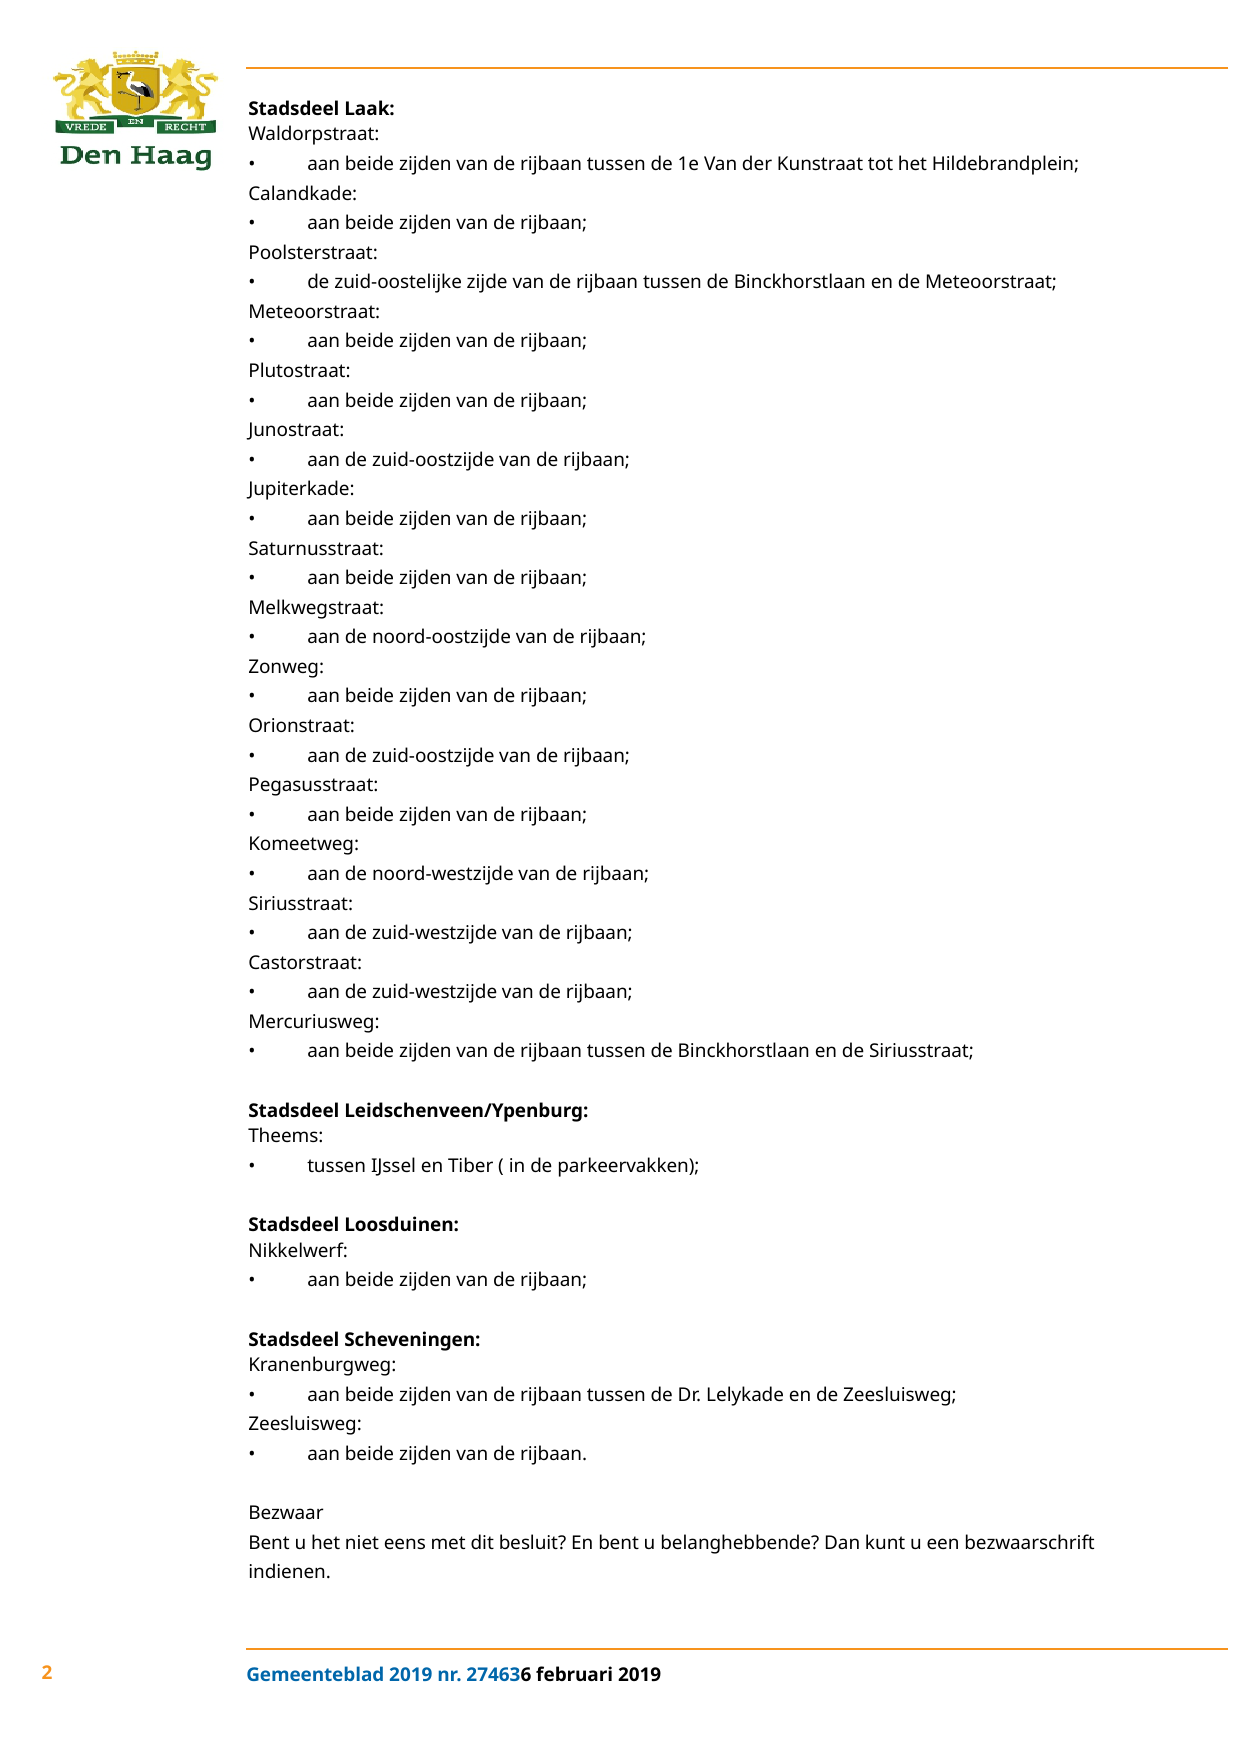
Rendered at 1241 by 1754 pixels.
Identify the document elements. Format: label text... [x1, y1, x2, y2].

list aan de zuid-westzijde van de rijbaan; [248, 978, 1152, 1004]
text Mercuriusweg: [248, 1008, 1152, 1034]
list aan beide zijden van de rijbaan; [248, 209, 1152, 235]
text Castorstraat: [248, 949, 1152, 974]
text Junostraat: [248, 416, 1152, 442]
text Melkwegstraat: [248, 594, 1152, 619]
text Stadsdeel Laak: [248, 95, 1152, 121]
list aan beide zijden van de rijbaan; [248, 387, 1152, 412]
list aan beide zijden van de rijbaan; [248, 1267, 1152, 1292]
text Theems: [248, 1122, 1152, 1148]
list aan de noord-westzijde van de rijbaan; [248, 860, 1152, 886]
text Zonweg: [248, 653, 1152, 679]
list aan beide zijden van de rijbaan; [248, 564, 1152, 590]
text Bent u het niet eens met dit besluit? En bent u belanghebbende? Dan kunt u een bezwaarschrift indienen. [248, 1529, 1152, 1584]
list aan beide zijden van de rijbaan; [248, 328, 1152, 353]
text Pegasusstraat: [248, 771, 1152, 797]
text Stadsdeel Scheveningen: [248, 1326, 1152, 1351]
list aan beide zijden van de rijbaan; [248, 801, 1152, 827]
list de zuid-oostelijke zijde van de rijbaan tussen de Binckhorstlaan en de Meteoorstraat; [248, 268, 1152, 294]
list aan beide zijden van de rijbaan tussen de 1e Van der Kunstraat tot het Hildebrandplein; [248, 150, 1152, 176]
text Siriusstraat: [248, 890, 1152, 915]
list aan beide zijden van de rijbaan tussen de Binckhorstlaan en de Siriusstraat; [248, 1038, 1152, 1063]
list aan beide zijden van de rijbaan; [248, 683, 1152, 708]
list aan beide zijden van de rijbaan tussen de Dr. Lelykade en de Zeesluisweg; [248, 1381, 1152, 1407]
text Calandkade: [248, 180, 1152, 205]
text Orionstraat: [248, 712, 1152, 738]
list aan beide zijden van de rijbaan. [248, 1440, 1152, 1466]
text Meteoorstraat: [248, 298, 1152, 324]
text Stadsdeel Loosduinen: [248, 1211, 1152, 1237]
text Zeesluisweg: [248, 1411, 1152, 1436]
list tussen IJssel en Tiber ( in de parkeervakken); [248, 1152, 1152, 1178]
list aan beide zijden van de rijbaan; [248, 505, 1152, 531]
list aan de noord-oostzijde van de rijbaan; [248, 623, 1152, 649]
text Stadsdeel Leidschenveen/Ypenburg: [248, 1097, 1152, 1122]
text Kranenburgweg: [248, 1351, 1152, 1377]
text Plutostraat: [248, 357, 1152, 383]
text Bezwaar [248, 1499, 1152, 1525]
text Poolsterstraat: [248, 239, 1152, 264]
text Jupiterkade: [248, 476, 1152, 501]
text Komeetweg: [248, 831, 1152, 856]
text Nikkelwerf: [248, 1237, 1152, 1263]
list aan de zuid-westzijde van de rijbaan; [248, 919, 1152, 945]
text Saturnusstraat: [248, 535, 1152, 560]
list aan de zuid-oostzijde van de rijbaan; [248, 446, 1152, 472]
picture [41, 47, 231, 172]
text Waldorpstraat: [248, 121, 1152, 146]
list aan de zuid-oostzijde van de rijbaan; [248, 742, 1152, 767]
